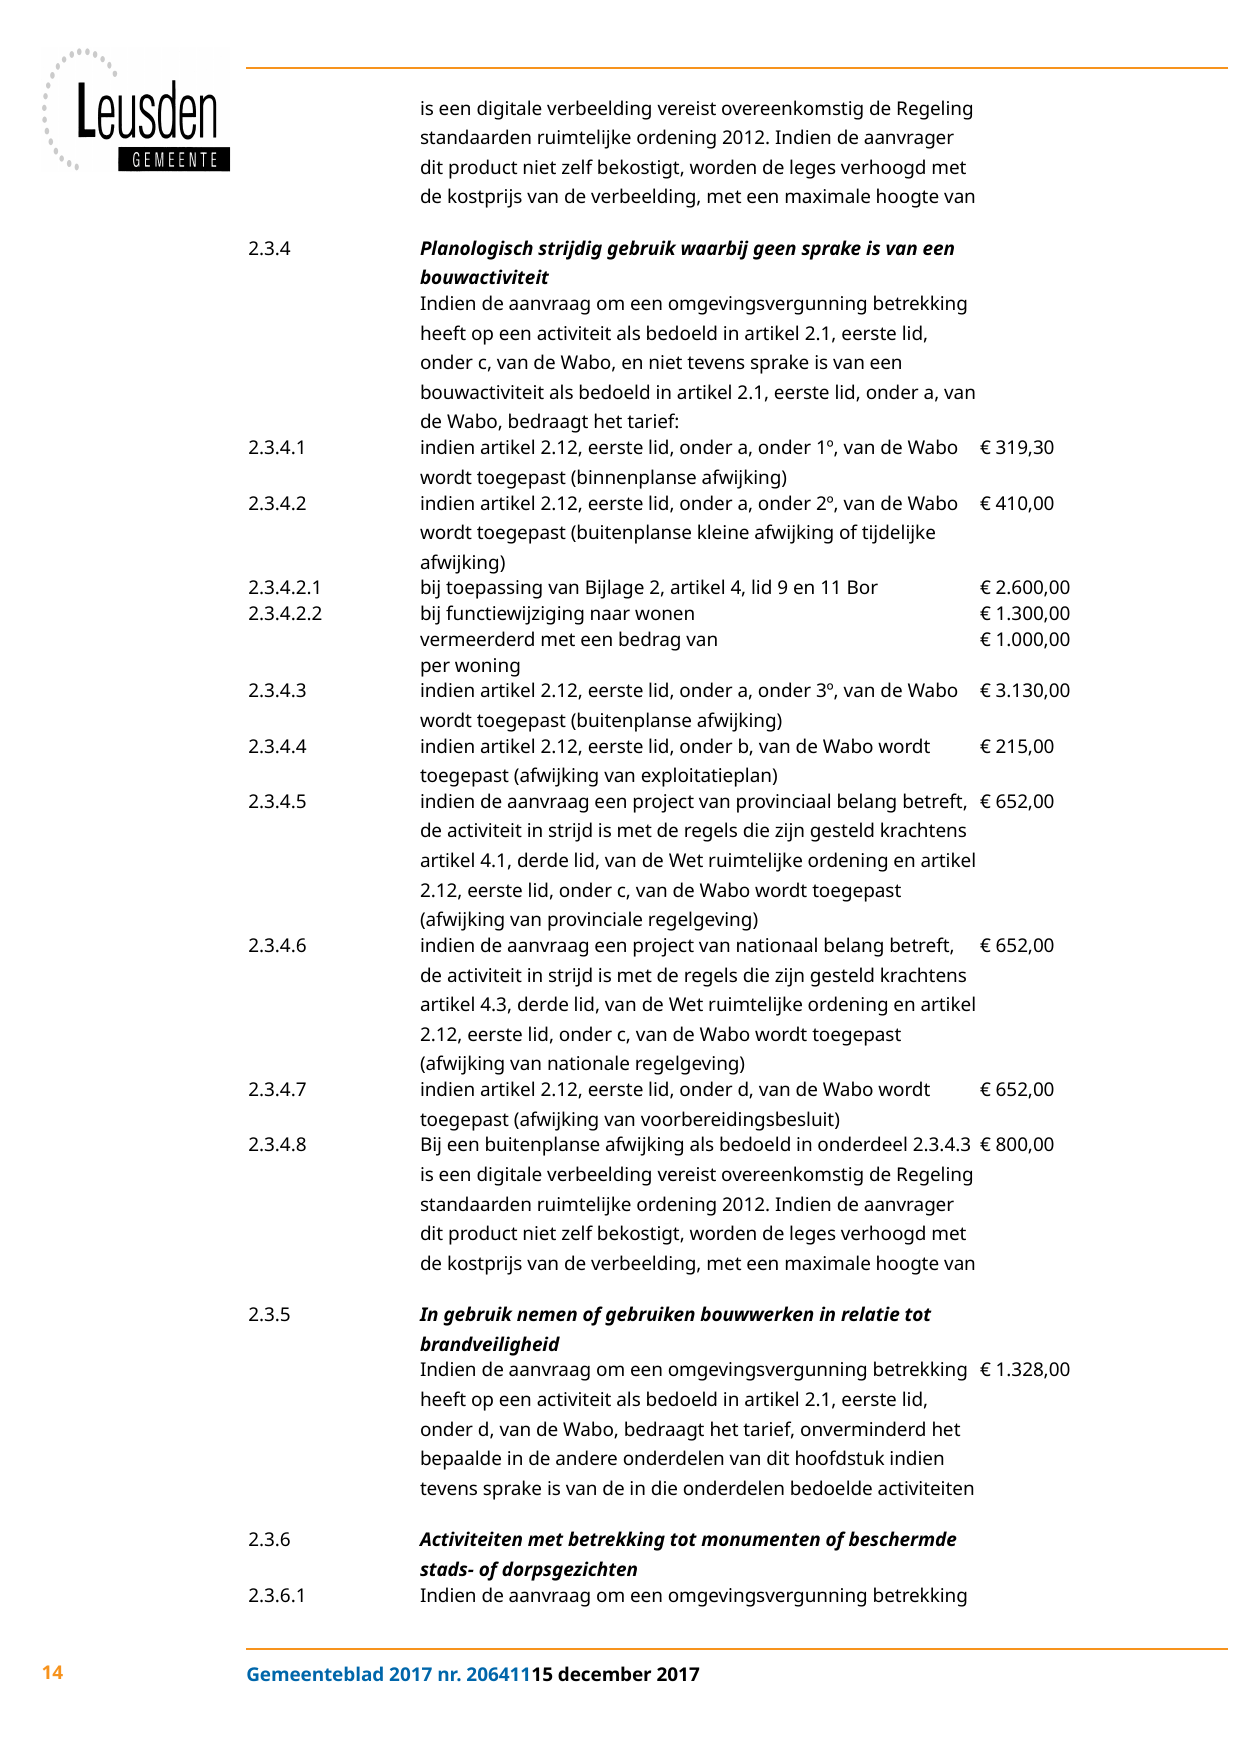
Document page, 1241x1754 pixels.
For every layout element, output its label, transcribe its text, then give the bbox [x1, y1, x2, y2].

table_cell [980, 95, 1152, 209]
table_cell per woning [420, 652, 980, 677]
table_cell 2.3.4 [248, 235, 420, 290]
table_cell [980, 290, 1152, 434]
table_cell [248, 1357, 420, 1501]
table_cell 2.3.5 [248, 1301, 420, 1357]
table_cell [980, 1582, 1152, 1607]
table_cell 2.3.4.1 [248, 434, 420, 490]
table_cell [980, 652, 1152, 677]
table_cell bij functiewijziging naar wonen [420, 600, 980, 626]
table_cell bij toepassing van Bijlage 2, artikel 4, lid 9 en 11 Bor [420, 575, 980, 600]
table_cell [248, 1501, 420, 1526]
table_cell € 319,30 [980, 434, 1152, 490]
table_cell Indien de aanvraag om een omgevingsvergunning betrekking heeft op een activiteit als bedoeld in artikel 2.1, eerste lid, onder d, van de Wabo, bedraagt het tarief, onverminderd het bepaalde in de andere onderdelen van dit hoofdstuk indien tevens sprake is van de in die onderdelen bedoelde activiteiten [420, 1357, 980, 1501]
table_cell 2.3.4.8 [248, 1132, 420, 1276]
table_cell [980, 1301, 1152, 1357]
table_cell [420, 209, 980, 235]
table_cell 2.3.6 [248, 1526, 420, 1582]
table_cell [980, 1276, 1152, 1301]
table_cell € 215,00 [980, 733, 1152, 788]
table_cell 2.3.4.4 [248, 733, 420, 788]
table_cell € 652,00 [980, 932, 1152, 1076]
table_cell indien de aanvraag een project van nationaal belang betreft, de activiteit in strijd is met de regels die zijn gesteld krachtens artikel 4.3, derde lid, van de Wet ruimtelijke ordening en artikel 2.12, eerste lid, onder c, van de Wabo wordt toegepast (afwijking van nationale regelgeving) [420, 932, 980, 1076]
table_cell indien artikel 2.12, eerste lid, onder a, onder 2º, van de Wabo wordt toegepast (buitenplanse kleine afwijking of tijdelijke afwijking) [420, 490, 980, 574]
table_cell 2.3.4.6 [248, 932, 420, 1076]
table_cell [248, 1276, 420, 1301]
table_cell € 1.000,00 [980, 626, 1152, 652]
table_cell [420, 1276, 980, 1301]
table_cell [980, 209, 1152, 235]
table_cell indien artikel 2.12, eerste lid, onder a, onder 3º, van de Wabo wordt toegepast (buitenplanse afwijking) [420, 678, 980, 733]
table_cell indien artikel 2.12, eerste lid, onder a, onder 1º, van de Wabo wordt toegepast (binnenplanse afwijking) [420, 434, 980, 490]
table_cell [248, 626, 420, 652]
table_cell € 3.130,00 [980, 678, 1152, 733]
table_cell indien artikel 2.12, eerste lid, onder d, van de Wabo wordt toegepast (afwijking van voorbereidingsbesluit) [420, 1076, 980, 1132]
table_cell Planologisch strijdig gebruik waarbij geen sprake is van een bouwactiviteit [420, 235, 980, 290]
table_cell € 652,00 [980, 788, 1152, 932]
table_cell € 652,00 [980, 1076, 1152, 1132]
table_cell indien de aanvraag een project van provinciaal belang betreft, de activiteit in strijd is met de regels die zijn gesteld krachtens artikel 4.1, derde lid, van de Wet ruimtelijke ordening en artikel 2.12, eerste lid, onder c, van de Wabo wordt toegepast (afwijking van provinciale regelgeving) [420, 788, 980, 932]
table_cell € 410,00 [980, 490, 1152, 574]
table_cell In gebruik nemen of gebruiken bouwwerken in relatie tot brandveiligheid [420, 1301, 980, 1357]
table_cell [980, 235, 1152, 290]
table_cell [248, 290, 420, 434]
table_cell [980, 1526, 1152, 1582]
table_cell is een digitale verbeelding vereist overeenkomstig de Regeling standaarden ruimtelijke ordening 2012. Indien de aanvrager dit product niet zelf bekostigt, worden de leges verhoogd met de kostprijs van de verbeelding, met een maximale hoogte van [420, 95, 980, 209]
table_cell [248, 209, 420, 235]
table_cell [420, 1501, 980, 1526]
table_cell [980, 1501, 1152, 1526]
table_cell 2.3.4.5 [248, 788, 420, 932]
table_cell vermeerderd met een bedrag van [420, 626, 980, 652]
picture [41, 47, 231, 172]
table_cell Indien de aanvraag om een omgevingsvergunning betrekking [420, 1582, 980, 1607]
table_cell 2.3.4.3 [248, 678, 420, 733]
table_cell € 1.328,00 [980, 1357, 1152, 1501]
table_cell € 2.600,00 [980, 575, 1152, 600]
table_cell 2.3.4.2 [248, 490, 420, 574]
table_cell € 1.300,00 [980, 600, 1152, 626]
table_cell [248, 95, 420, 209]
table_cell 2.3.4.2.2 [248, 600, 420, 626]
table_cell Indien de aanvraag om een omgevingsvergunning betrekking heeft op een activiteit als bedoeld in artikel 2.1, eerste lid, onder c, van de Wabo, en niet tevens sprake is van een bouwactiviteit als bedoeld in artikel 2.1, eerste lid, onder a, van de Wabo, bedraagt het tarief: [420, 290, 980, 434]
table_cell Bij een buitenplanse afwijking als bedoeld in onderdeel 2.3.4.3 is een digitale verbeelding vereist overeenkomstig de Regeling standaarden ruimtelijke ordening 2012. Indien de aanvrager dit product niet zelf bekostigt, worden de leges verhoogd met de kostprijs van de verbeelding, met een maximale hoogte van [420, 1132, 980, 1276]
table_cell € 800,00 [980, 1132, 1152, 1276]
table_cell 2.3.4.7 [248, 1076, 420, 1132]
table_cell 2.3.4.2.1 [248, 575, 420, 600]
table_cell [248, 652, 420, 677]
table_cell Activiteiten met betrekking tot monumenten of beschermde stads- of dorpsgezichten [420, 1526, 980, 1582]
table_cell indien artikel 2.12, eerste lid, onder b, van de Wabo wordt toegepast (afwijking van exploitatieplan) [420, 733, 980, 788]
table_cell 2.3.6.1 [248, 1582, 420, 1607]
